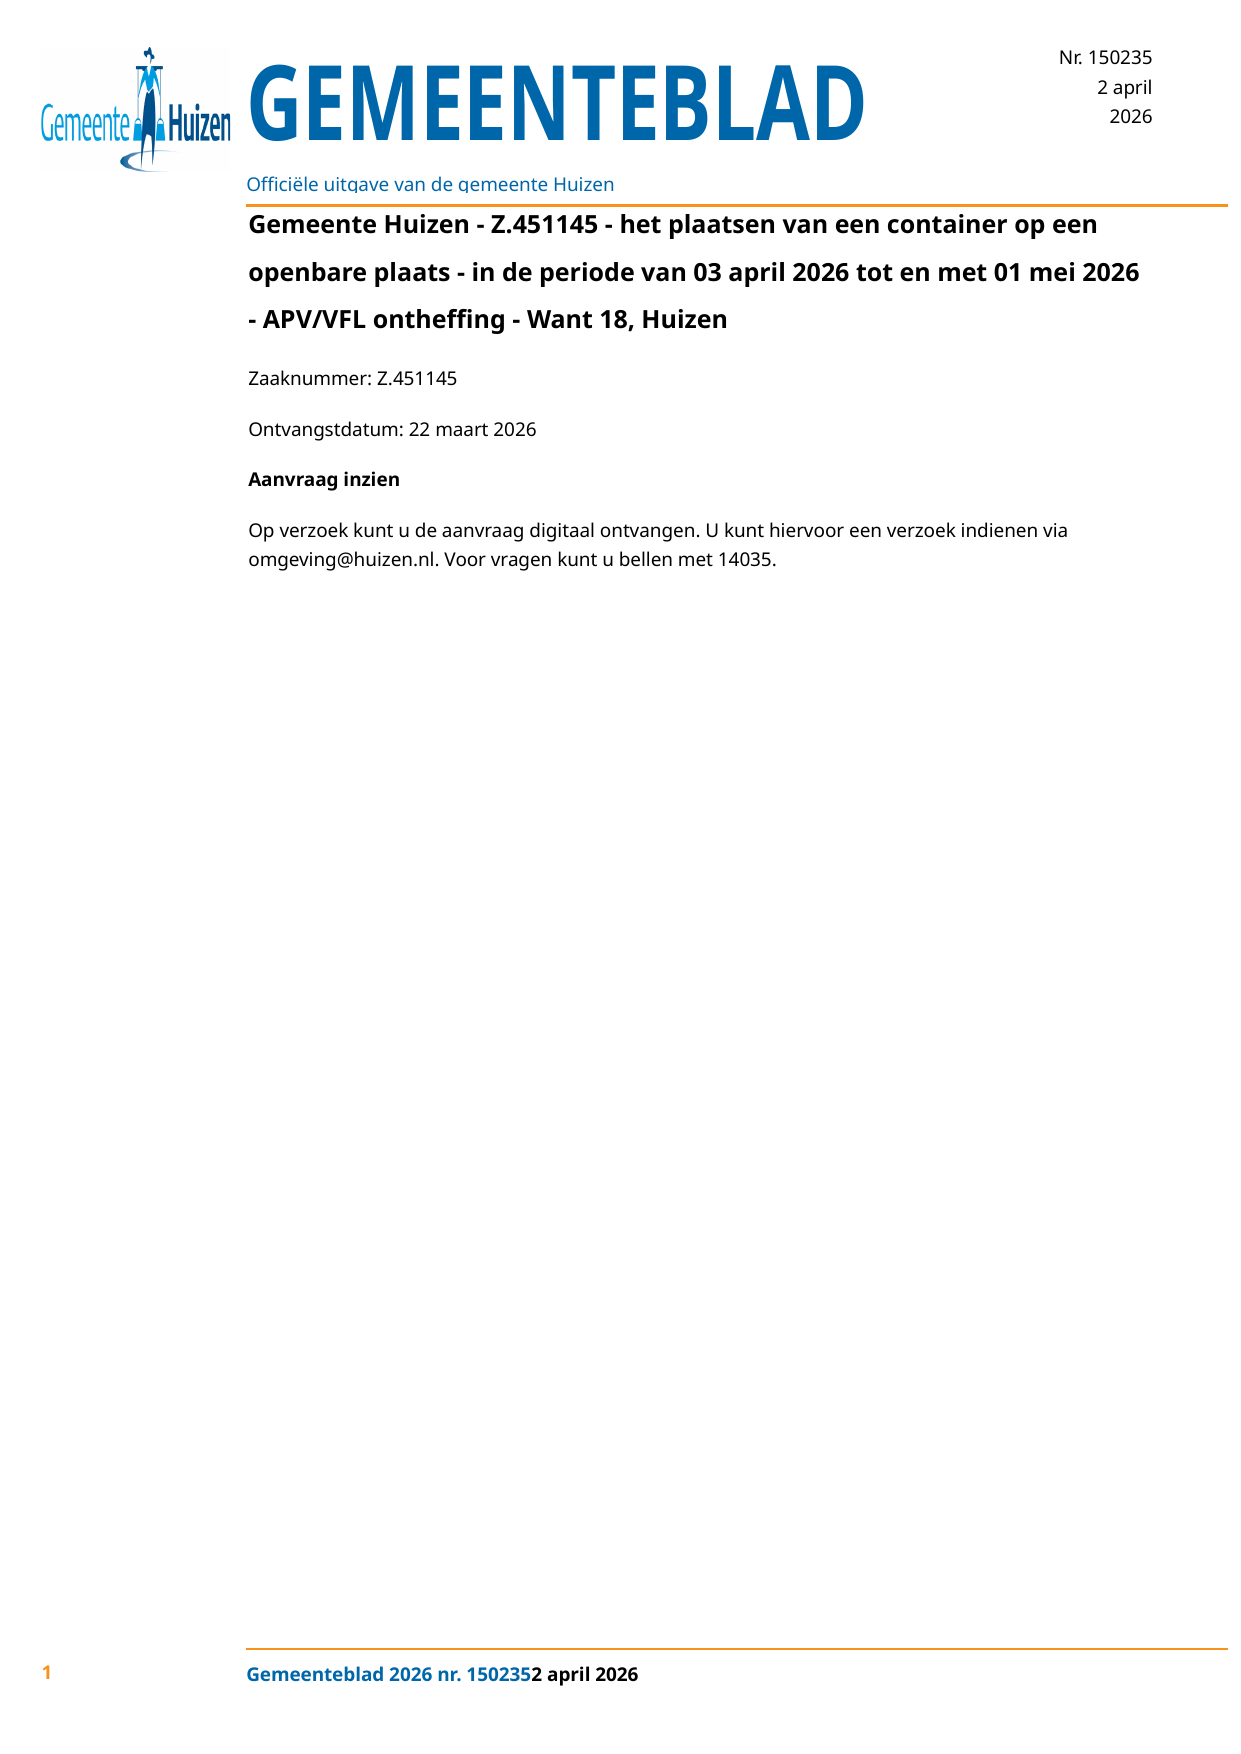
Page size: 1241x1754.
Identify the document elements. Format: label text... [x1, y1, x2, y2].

text Zaaknummer: Z.451145 [248, 366, 1152, 391]
text Gemeente Huizen - Z.451145 - het plaatsen van een container op een openbare plaats - in de periode van 03 april 2026 tot en met 01 mei 2026 - APV/VFL ontheffing - Want 18, Huizen [248, 207, 1152, 336]
picture [41, 47, 231, 172]
text Aanvraag inzien [248, 466, 1152, 492]
text Op verzoek kunt u de aanvraag digitaal ontvangen. U kunt hiervoor een verzoek indienen via omgeving@huizen.nl. Voor vragen kunt u bellen met 14035. [248, 517, 1152, 572]
text Ontvangstdatum: 22 maart 2026 [248, 416, 1152, 442]
